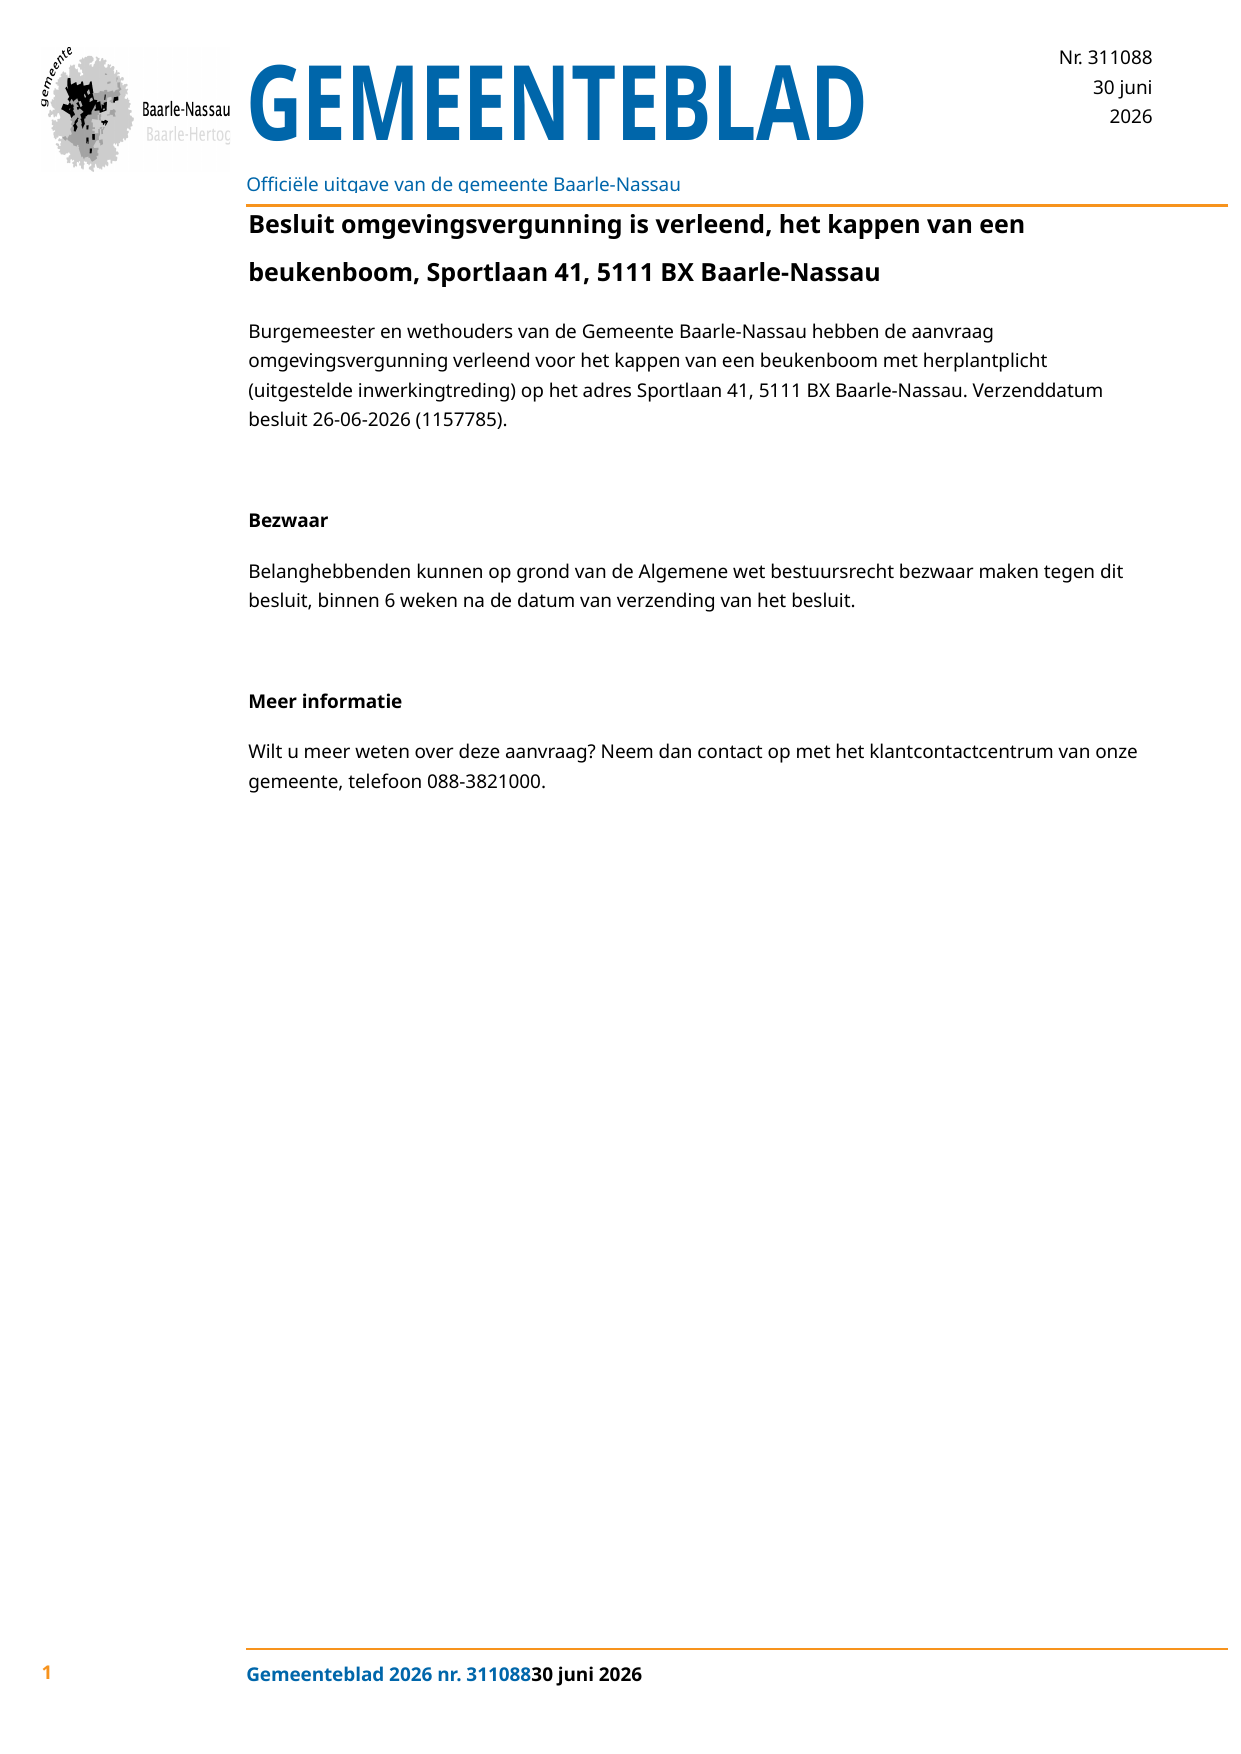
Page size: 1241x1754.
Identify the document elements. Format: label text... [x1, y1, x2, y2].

text Burgemeester en wethouders van de Gemeente Baarle-Nassau hebben de aanvraag omgevingsvergunning verleend voor het kappen van een beukenboom met herplantplicht (uitgestelde inwerkingtreding) op het adres Sportlaan 41, 5111 BX Baarle-Nassau. Verzenddatum besluit 26-06-2026 (1157785). [248, 318, 1152, 432]
text Bezwaar [248, 507, 1152, 533]
text Besluit omgevingsvergunning is verleend, het kappen van een beukenboom, Sportlaan 41, 5111 BX Baarle-Nassau [248, 207, 1152, 288]
text Meer informatie [248, 688, 1152, 714]
text Wilt u meer weten over deze aanvraag? Neem dan contact op met het klantcontactcentrum van onze gemeente, telefoon 088-3821000. [248, 739, 1152, 794]
text Belanghebbenden kunnen op grond van de Algemene wet bestuursrecht bezwaar maken tegen dit besluit, binnen 6 weken na de datum van verzending van het besluit. [248, 558, 1152, 613]
picture [41, 47, 231, 172]
